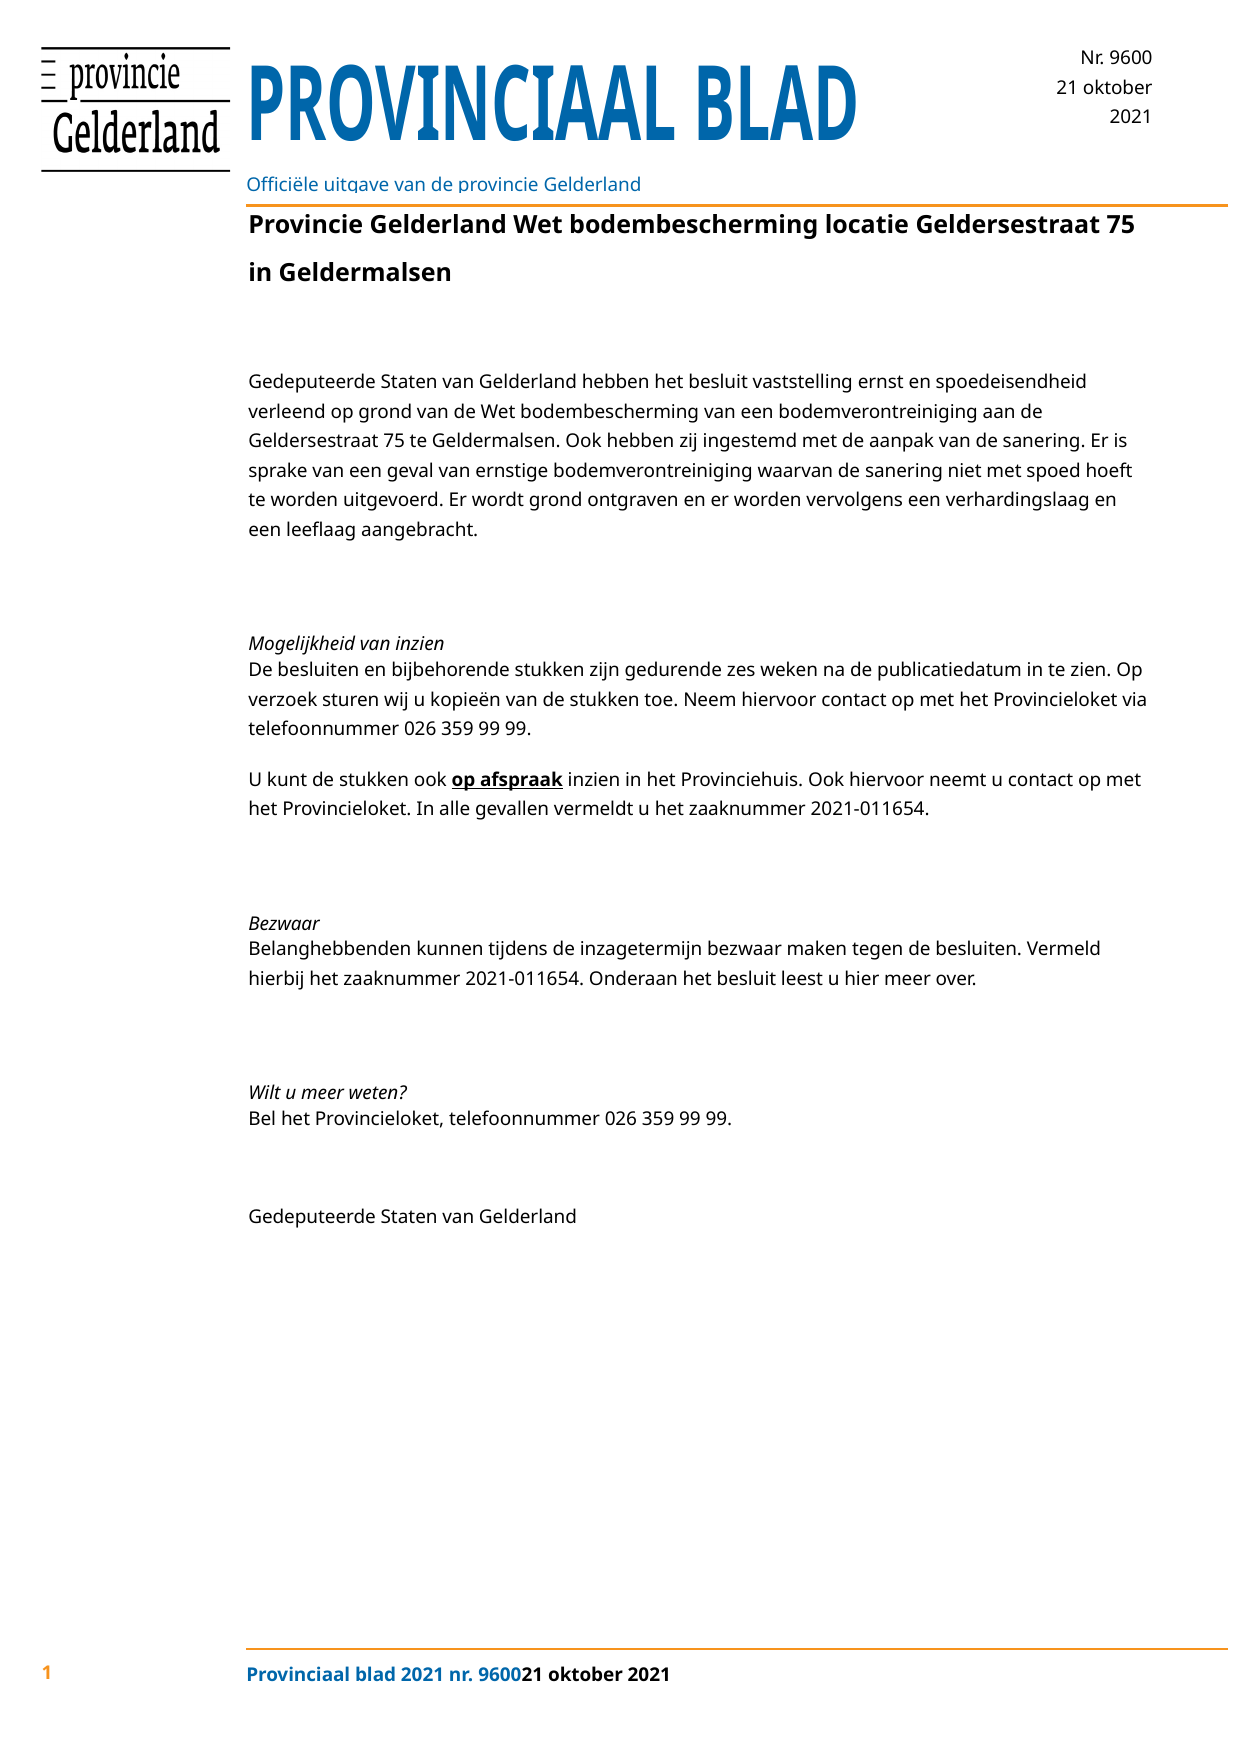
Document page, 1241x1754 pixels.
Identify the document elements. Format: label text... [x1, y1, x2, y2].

text Mogelijkheid van inzien [248, 631, 1152, 656]
text Bel het Provincieloket, telefoonnummer 026 359 99 99. [248, 1105, 1152, 1131]
text U kunt de stukken ook op afspraak inzien in het Provinciehuis. Ook hiervoor neemt u contact op met het Provincieloket. In alle gevallen vermeldt u het zaaknummer 2021-011654. [248, 766, 1152, 821]
picture [41, 47, 231, 172]
text Bezwaar [248, 910, 1152, 936]
text Belanghebbenden kunnen tijdens de inzagetermijn bezwaar maken tegen de besluiten. Vermeld hierbij het zaaknummer 2021-011654. Onderaan het besluit leest u hier meer over. [248, 936, 1152, 991]
text Gedeputeerde Staten van Gelderland hebben het besluit vaststelling ernst en spoedeisendheid verleend op grond van de Wet bodembescherming van een bodemverontreiniging aan de Geldersestraat 75 te Geldermalsen. Ook hebben zij ingestemd met de aanpak van de sanering. Er is sprake van een geval van ernstige bodemverontreiniging waarvan de sanering niet met spoed hoeft te worden uitgevoerd. Er wordt grond ontgraven en er worden vervolgens een verhardingslaag en een leeflaag aangebracht. [248, 368, 1152, 542]
text Provincie Gelderland Wet bodembescherming locatie Geldersestraat 75 in Geldermalsen [248, 207, 1152, 288]
text De besluiten en bijbehorende stukken zijn gedurende zes weken na de publicatiedatum in te zien. Op verzoek sturen wij u kopieën van de stukken toe. Neem hiervoor contact op met het Provincieloket via telefoonnummer 026 359 99 99. [248, 656, 1152, 741]
text Gedeputeerde Staten van Gelderland [248, 1203, 1152, 1229]
text Wilt u meer weten? [248, 1079, 1152, 1105]
